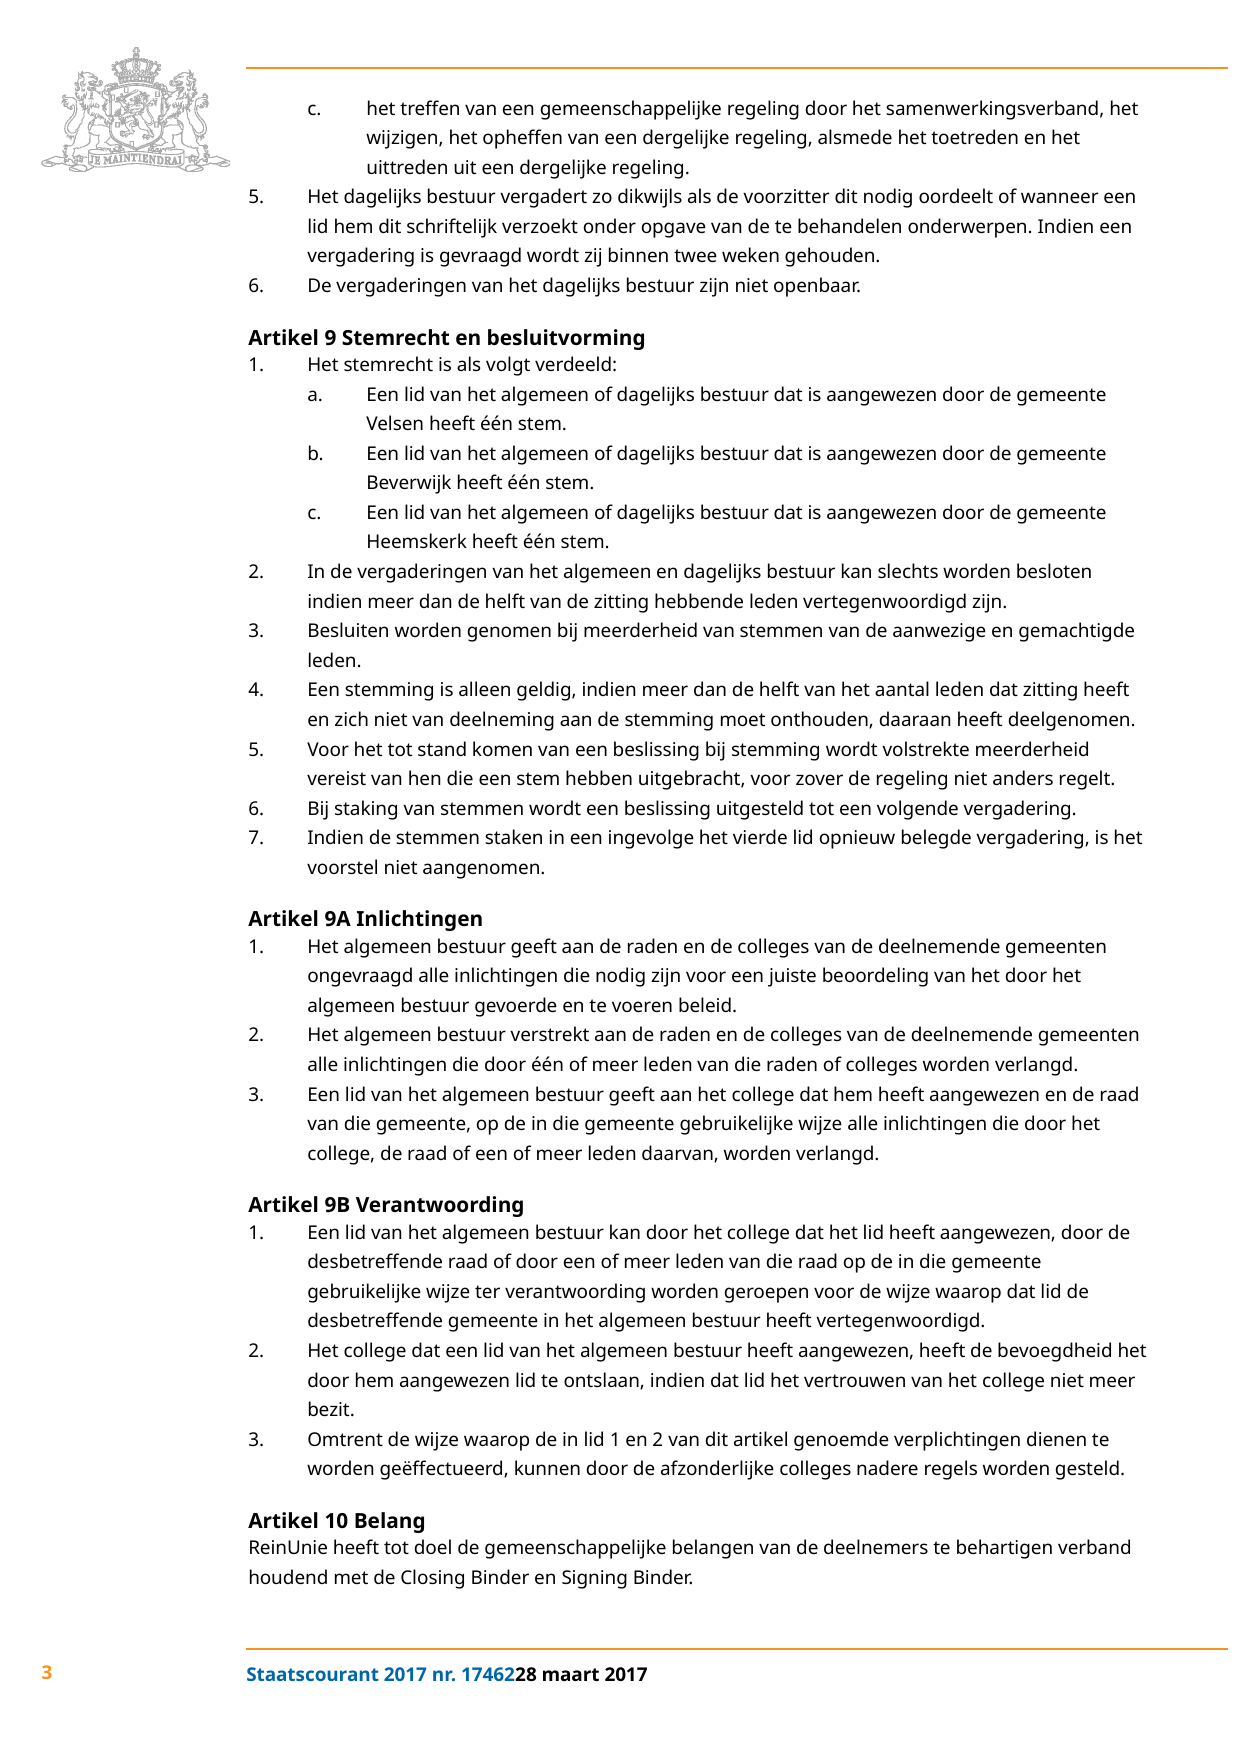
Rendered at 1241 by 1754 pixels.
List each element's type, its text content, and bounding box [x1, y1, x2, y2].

list Een lid van het algemeen of dagelijks bestuur dat is aangewezen door de gemeente Heemskerk heeft één stem. [307, 499, 1152, 554]
picture [41, 47, 231, 172]
list De vergaderingen van het dagelijks bestuur zijn niet openbaar. [248, 272, 1152, 298]
list Het college dat een lid van het algemeen bestuur heeft aangewezen, heeft de bevoegdheid het door hem aangewezen lid te ontslaan, indien dat lid het vertrouwen van het college niet meer bezit. [248, 1337, 1152, 1422]
list Een lid van het algemeen of dagelijks bestuur dat is aangewezen door de gemeente Velsen heeft één stem. [307, 381, 1152, 436]
text Artikel 9A Inlichtingen [248, 904, 1152, 933]
text Artikel 9 Stemrecht en besluitvorming [248, 323, 1152, 351]
list Besluiten worden genomen bij meerderheid van stemmen van de aanwezige en gemachtigde leden. [248, 617, 1152, 673]
list Het algemeen bestuur geeft aan de raden en de colleges van de deelnemende gemeenten ongevraagd alle inlichtingen die nodig zijn voor een juiste beoordeling van het door het algemeen bestuur gevoerde en te voeren beleid. [248, 933, 1152, 1018]
list Een stemming is alleen geldig, indien meer dan de helft van het aantal leden dat zitting heeft en zich niet van deelneming aan de stemming moet onthouden, daaraan heeft deelgenomen. [248, 677, 1152, 732]
list Voor het tot stand komen van een beslissing bij stemming wordt volstrekte meerderheid vereist van hen die een stem hebben uitgebracht, voor zover de regeling niet anders regelt. [248, 736, 1152, 791]
list Het dagelijks bestuur vergadert zo dikwijls als de voorzitter dit nodig oordeelt of wanneer een lid hem dit schriftelijk verzoekt onder opgave van de te behandelen onderwerpen. Indien een vergadering is gevraagd wordt zij binnen twee weken gehouden. [248, 183, 1152, 268]
list Een lid van het algemeen of dagelijks bestuur dat is aangewezen door de gemeente Beverwijk heeft één stem. [307, 440, 1152, 495]
list Het stemrecht is als volgt verdeeld: [248, 351, 1152, 377]
list Een lid van het algemeen bestuur geeft aan het college dat hem heeft aangewezen en de raad van die gemeente, op de in die gemeente gebruikelijke wijze alle inlichtingen die door het college, de raad of een of meer leden daarvan, worden verlangd. [248, 1081, 1152, 1166]
list het treffen van een gemeenschappelijke regeling door het samenwerkingsverband, het wijzigen, het opheffen van een dergelijke regeling, alsmede het toetreden en het uittreden uit een dergelijke regeling. [307, 95, 1152, 180]
list Omtrent de wijze waarop de in lid 1 en 2 van dit artikel genoemde verplichtingen dienen te worden geëffectueerd, kunnen door de afzonderlijke colleges nadere regels worden gesteld. [248, 1426, 1152, 1481]
list Een lid van het algemeen bestuur kan door het college dat het lid heeft aangewezen, door de desbetreffende raad of door een of meer leden van die raad op de in die gemeente gebruikelijke wijze ter verantwoording worden geroepen voor de wijze waarop dat lid de desbetreffende gemeente in het algemeen bestuur heeft vertegenwoordigd. [248, 1219, 1152, 1333]
list In de vergaderingen van het algemeen en dagelijks bestuur kan slechts worden besloten indien meer dan de helft van de zitting hebbende leden vertegenwoordigd zijn. [248, 558, 1152, 613]
text Artikel 10 Belang [248, 1506, 1152, 1534]
list Bij staking van stemmen wordt een beslissing uitgesteld tot een volgende vergadering. [248, 795, 1152, 821]
text ReinUnie heeft tot doel de gemeenschappelijke belangen van de deelnemers te behartigen verband houdend met de Closing Binder en Signing Binder. [248, 1534, 1152, 1590]
text Artikel 9B Verantwoording [248, 1190, 1152, 1219]
list Indien de stemmen staken in een ingevolge het vierde lid opnieuw belegde vergadering, is het voorstel niet aangenomen. [248, 824, 1152, 880]
list Het algemeen bestuur verstrekt aan de raden en de colleges van de deelnemende gemeenten alle inlichtingen die door één of meer leden van die raden of colleges worden verlangd. [248, 1022, 1152, 1077]
